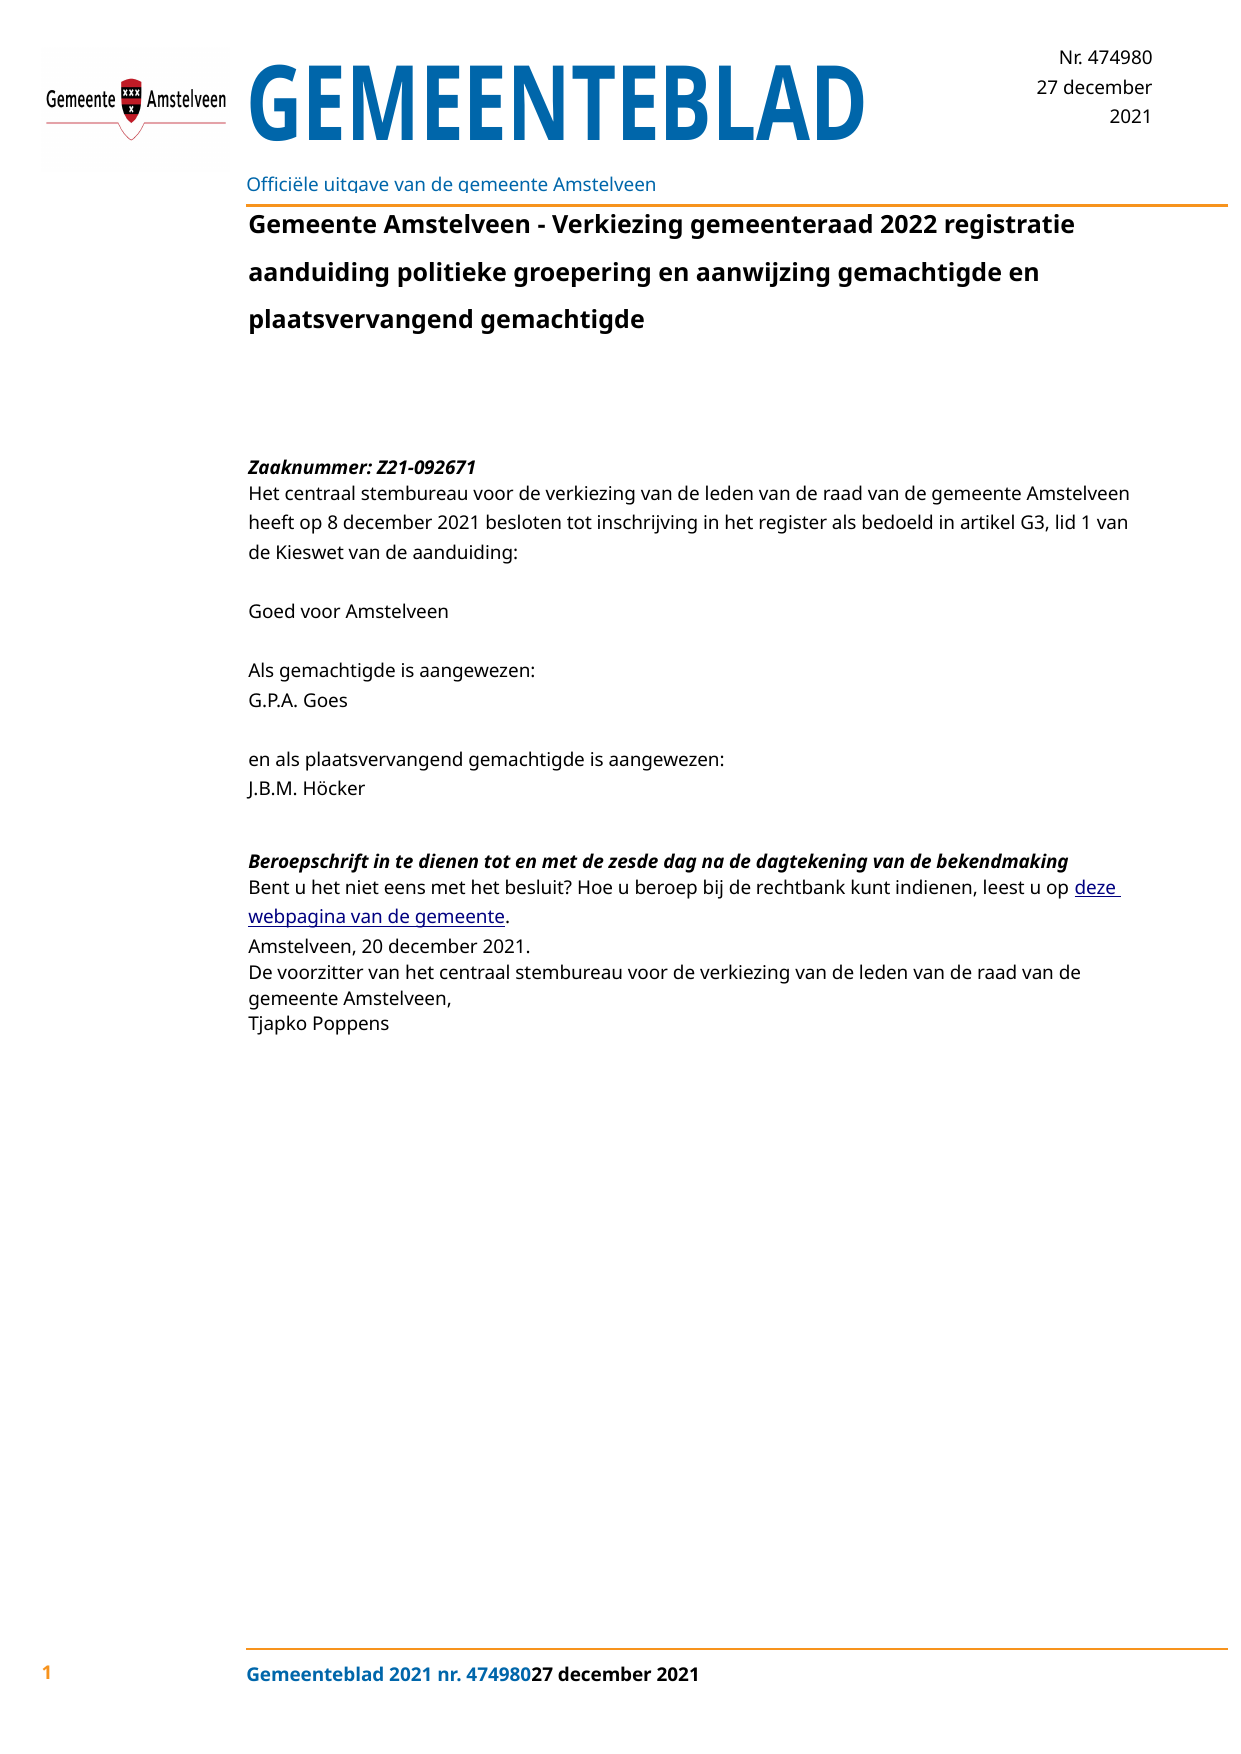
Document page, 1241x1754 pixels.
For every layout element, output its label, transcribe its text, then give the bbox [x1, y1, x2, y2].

text De voorzitter van het centraal stembureau voor de verkiezing van de leden van de raad van de gemeente Amstelveen, [248, 959, 1152, 1010]
text Zaaknummer: Z21-092671 [248, 454, 1152, 480]
text en als plaatsvervangend gemachtigde is aangewezen: [248, 746, 1152, 772]
picture [41, 47, 231, 172]
text Tjapko Poppens [248, 1010, 1152, 1036]
text Het centraal stembureau voor de verkiezing van de leden van de raad van de gemeente Amstelveen heeft op 8 december 2021 besloten tot inschrijving in het register als bedoeld in artikel G3, lid 1 van de Kieswet van de aanduiding: [248, 480, 1152, 565]
text Gemeente Amstelveen - Verkiezing gemeenteraad 2022 registratie aanduiding politieke groepering en aanwijzing gemachtigde en plaatsvervangend gemachtigde [248, 207, 1152, 336]
text J.B.M. Höcker [248, 776, 1152, 801]
text Bent u het niet eens met het besluit? Hoe u beroep bij de rechtbank kunt indienen, leest u op deze webpagina van de gemeente. [248, 874, 1152, 929]
text Als gemachtigde is aangewezen: [248, 657, 1152, 683]
text G.P.A. Goes [248, 687, 1152, 713]
text Beroepschrift in te dienen tot en met de zesde dag na de dagtekening van de bekendmaking [248, 848, 1152, 874]
text Amstelveen, 20 december 2021. [248, 933, 1152, 959]
text Goed voor Amstelveen [248, 598, 1152, 624]
